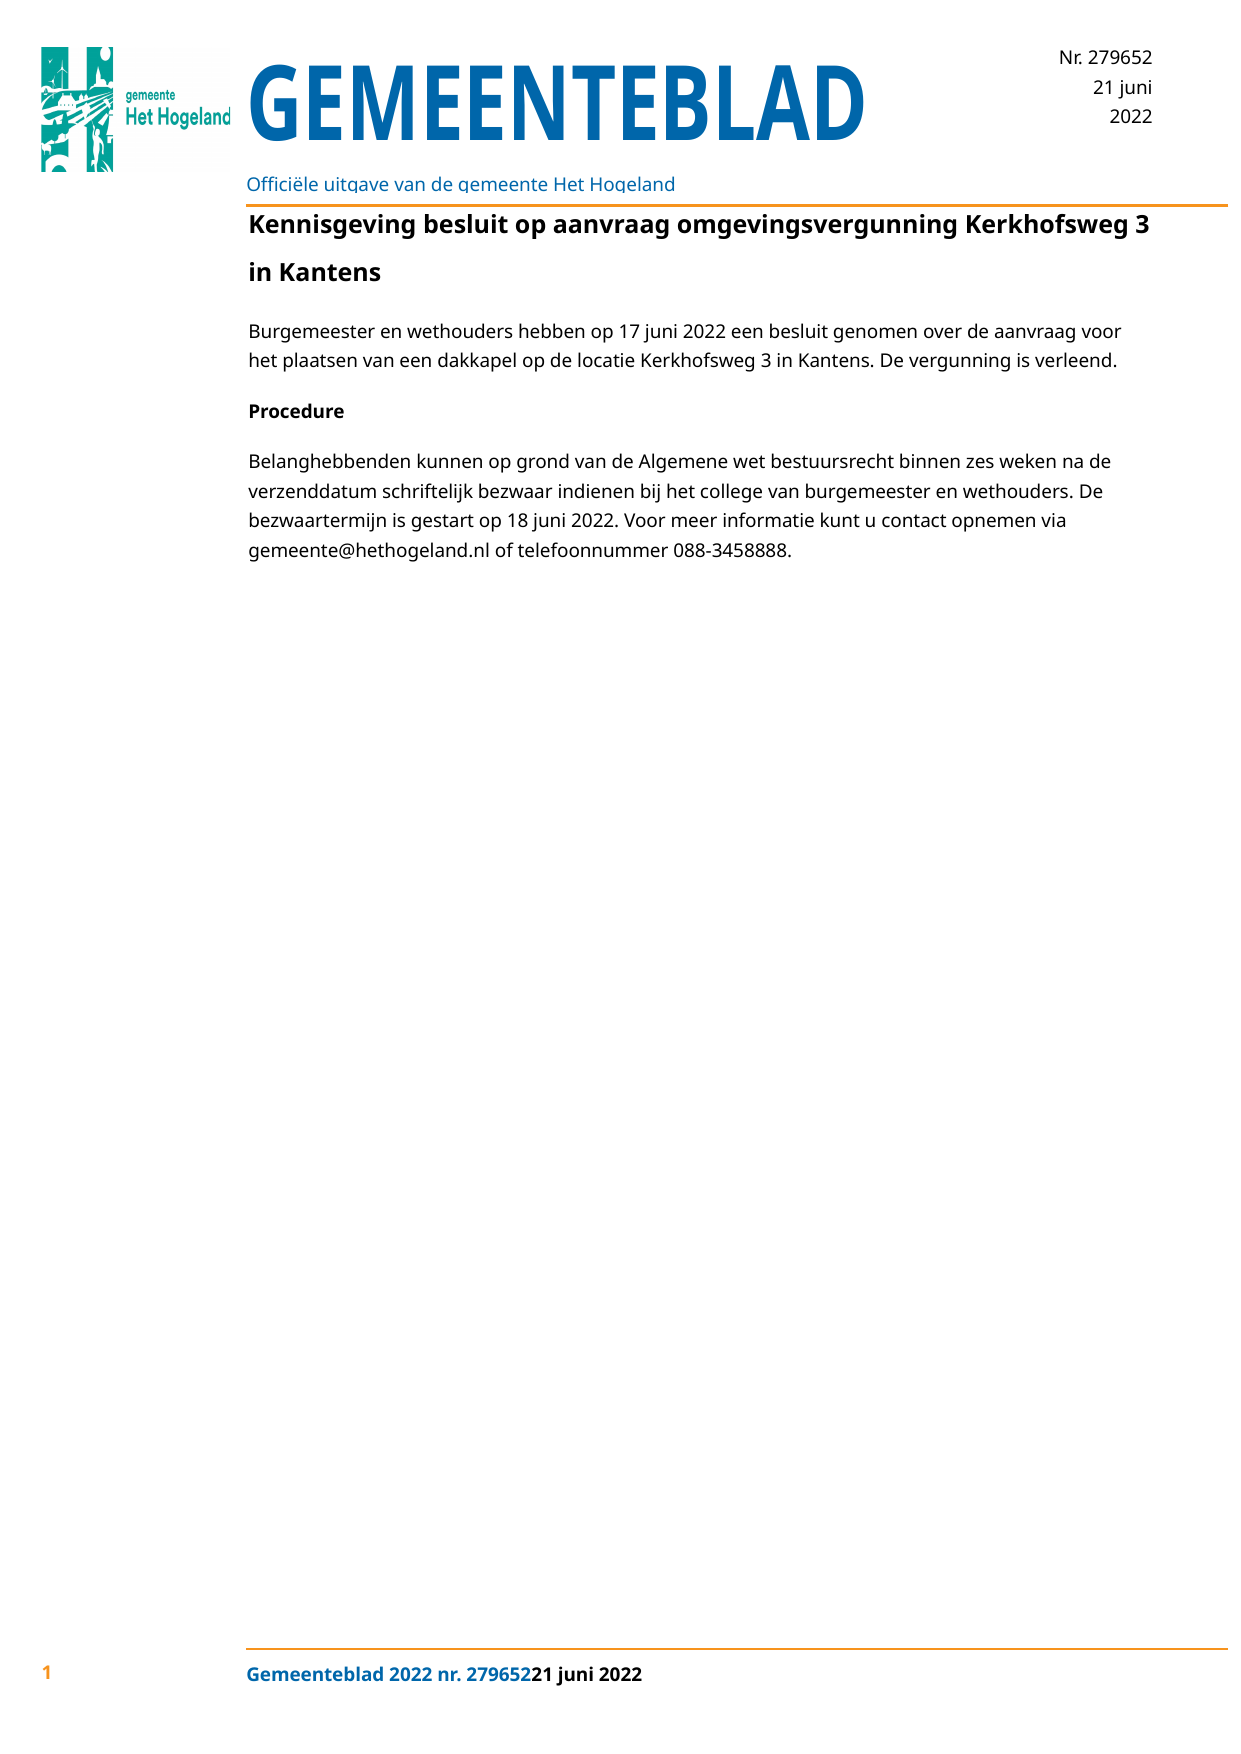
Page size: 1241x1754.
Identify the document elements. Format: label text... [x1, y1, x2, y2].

text Burgemeester en wethouders hebben op 17 juni 2022 een besluit genomen over de aanvraag voor het plaatsen van een dakkapel op de locatie Kerkhofsweg 3 in Kantens. De vergunning is verleend. [248, 318, 1152, 373]
text Belanghebbenden kunnen op grond van de Algemene wet bestuursrecht binnen zes weken na de verzenddatum schriftelijk bezwaar indienen bij het college van burgemeester en wethouders. De bezwaartermijn is gestart op 18 juni 2022. Voor meer informatie kunt u contact opnemen via gemeente@hethogeland.nl of telefoonnummer 088-3458888. [248, 448, 1152, 563]
text Kennisgeving besluit op aanvraag omgevingsvergunning Kerkhofsweg 3 in Kantens [248, 207, 1152, 288]
picture [41, 47, 231, 172]
text Procedure [248, 398, 1152, 424]
